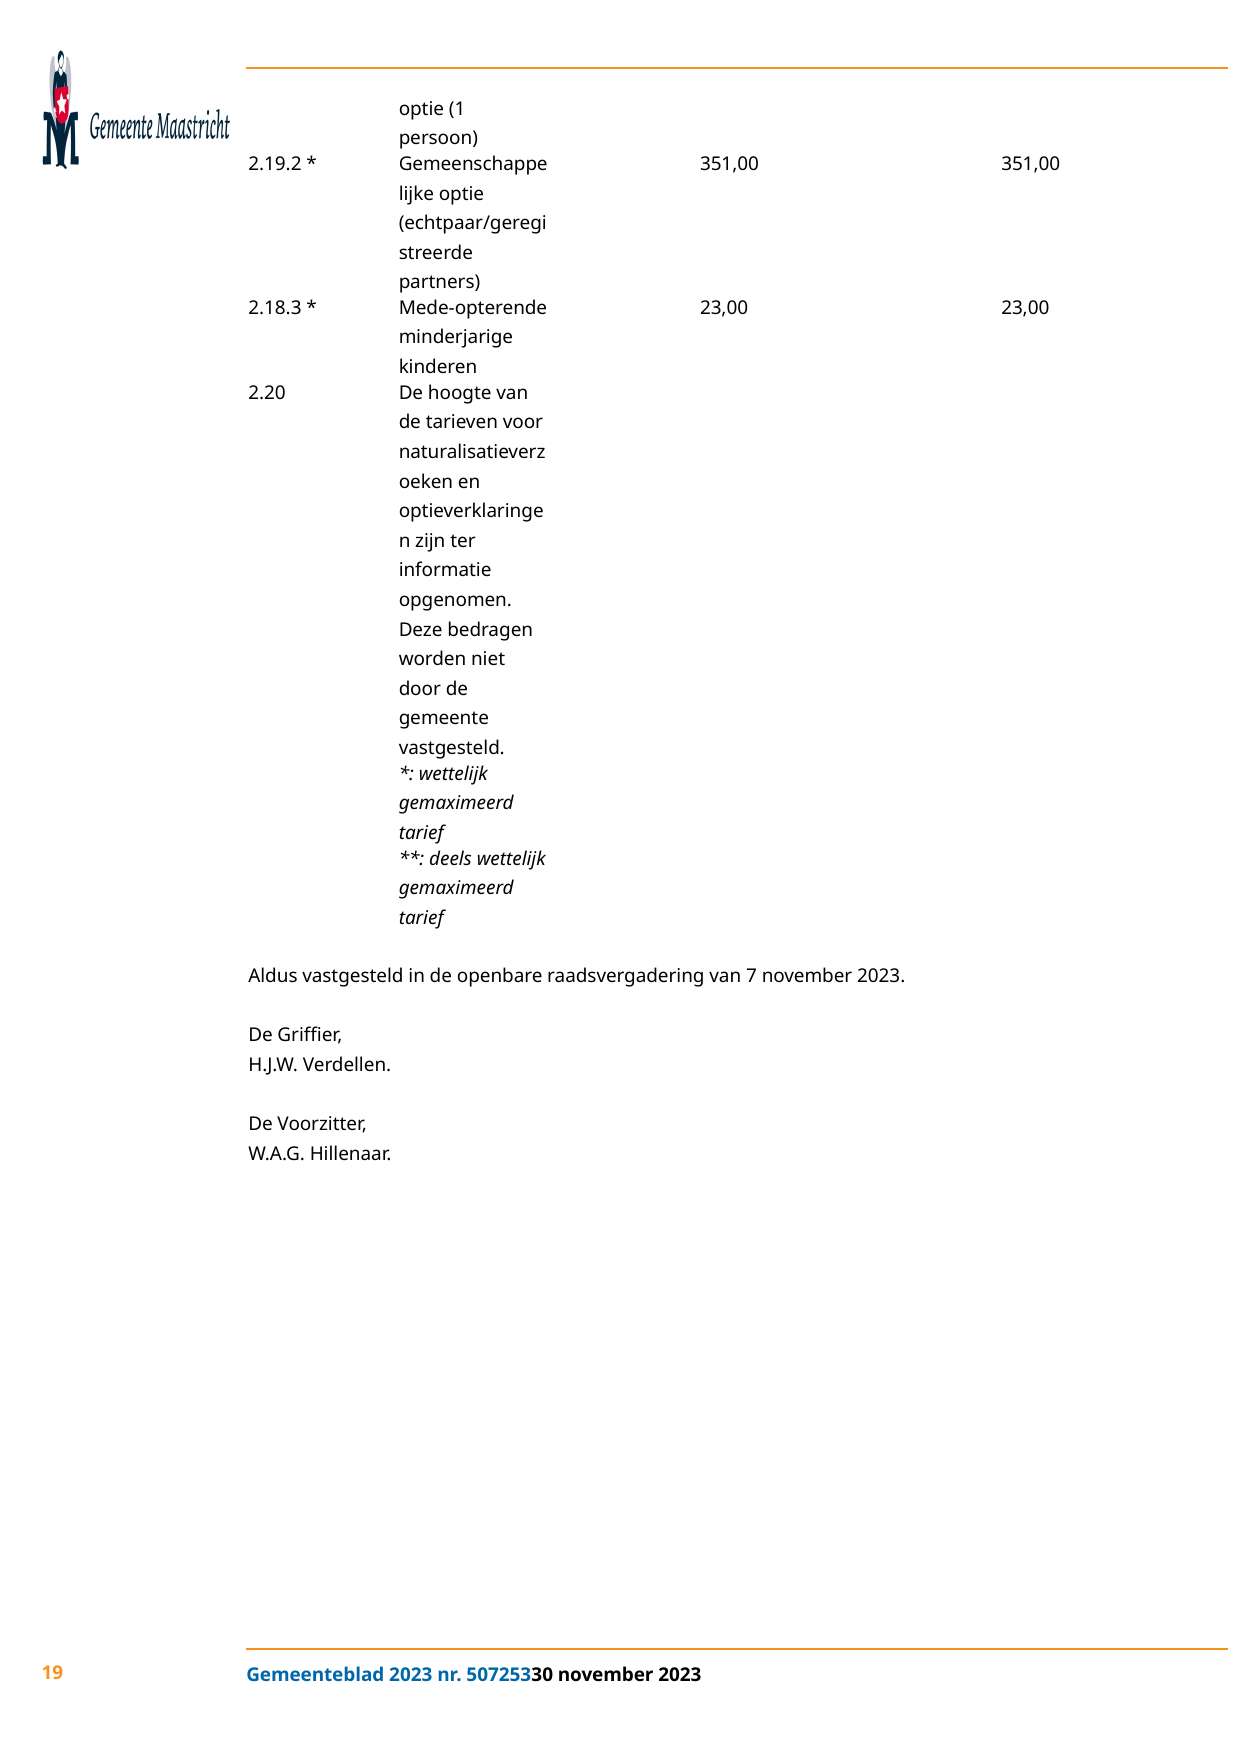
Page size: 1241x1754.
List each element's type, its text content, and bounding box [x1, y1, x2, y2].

text De Voorzitter, [248, 1110, 1152, 1136]
table_cell [700, 95, 850, 150]
table_cell Gemeenschappelijke optie (echtpaar/geregistreerde partners) [399, 150, 549, 294]
table_cell 23,00 [1001, 294, 1152, 379]
table_cell 351,00 [700, 150, 850, 294]
table_cell [549, 150, 700, 294]
table_cell [850, 379, 1001, 760]
table_cell [850, 845, 1001, 929]
table_cell *: wettelijk gemaximeerd tarief [399, 760, 549, 845]
table_cell [700, 379, 850, 760]
text W.A.G. Hillenaar. [248, 1140, 1152, 1166]
text Aldus vastgesteld in de openbare raadsvergadering van 7 november 2023. [248, 962, 1152, 988]
picture [41, 47, 231, 172]
table_cell [700, 845, 850, 929]
table_cell 2.18.3 * [248, 294, 398, 379]
table_cell **: deels wettelijk gemaximeerd tarief [399, 845, 549, 929]
text De Griffier, [248, 1022, 1152, 1047]
table_cell 2.19.2 * [248, 150, 398, 294]
text H.J.W. Verdellen. [248, 1051, 1152, 1077]
table_cell 351,00 [1001, 150, 1152, 294]
table_cell [549, 845, 700, 929]
table_cell [549, 379, 700, 760]
table_cell [248, 845, 398, 929]
table_cell De hoogte van de tarieven voor naturalisatieverzoeken en optieverklaringen zijn ter informatie opgenomen. Deze bedragen worden niet door de gemeente vastgesteld. [399, 379, 549, 760]
table_cell [549, 294, 700, 379]
table_cell [700, 760, 850, 845]
table_cell [850, 95, 1001, 150]
table_cell [248, 760, 398, 845]
table_cell [1001, 760, 1152, 845]
table_cell [549, 95, 700, 150]
table_cell [850, 150, 1001, 294]
table_cell [248, 95, 398, 150]
table_cell [850, 294, 1001, 379]
table_cell Mede-opterende minderjarige kinderen [399, 294, 549, 379]
table_cell [1001, 95, 1152, 150]
table_cell [850, 760, 1001, 845]
table_cell [549, 760, 700, 845]
table_cell 2.20 [248, 379, 398, 760]
table_cell 23,00 [700, 294, 850, 379]
table_cell [1001, 379, 1152, 760]
table_cell optie (1 persoon) [399, 95, 549, 150]
table_cell [1001, 845, 1152, 929]
